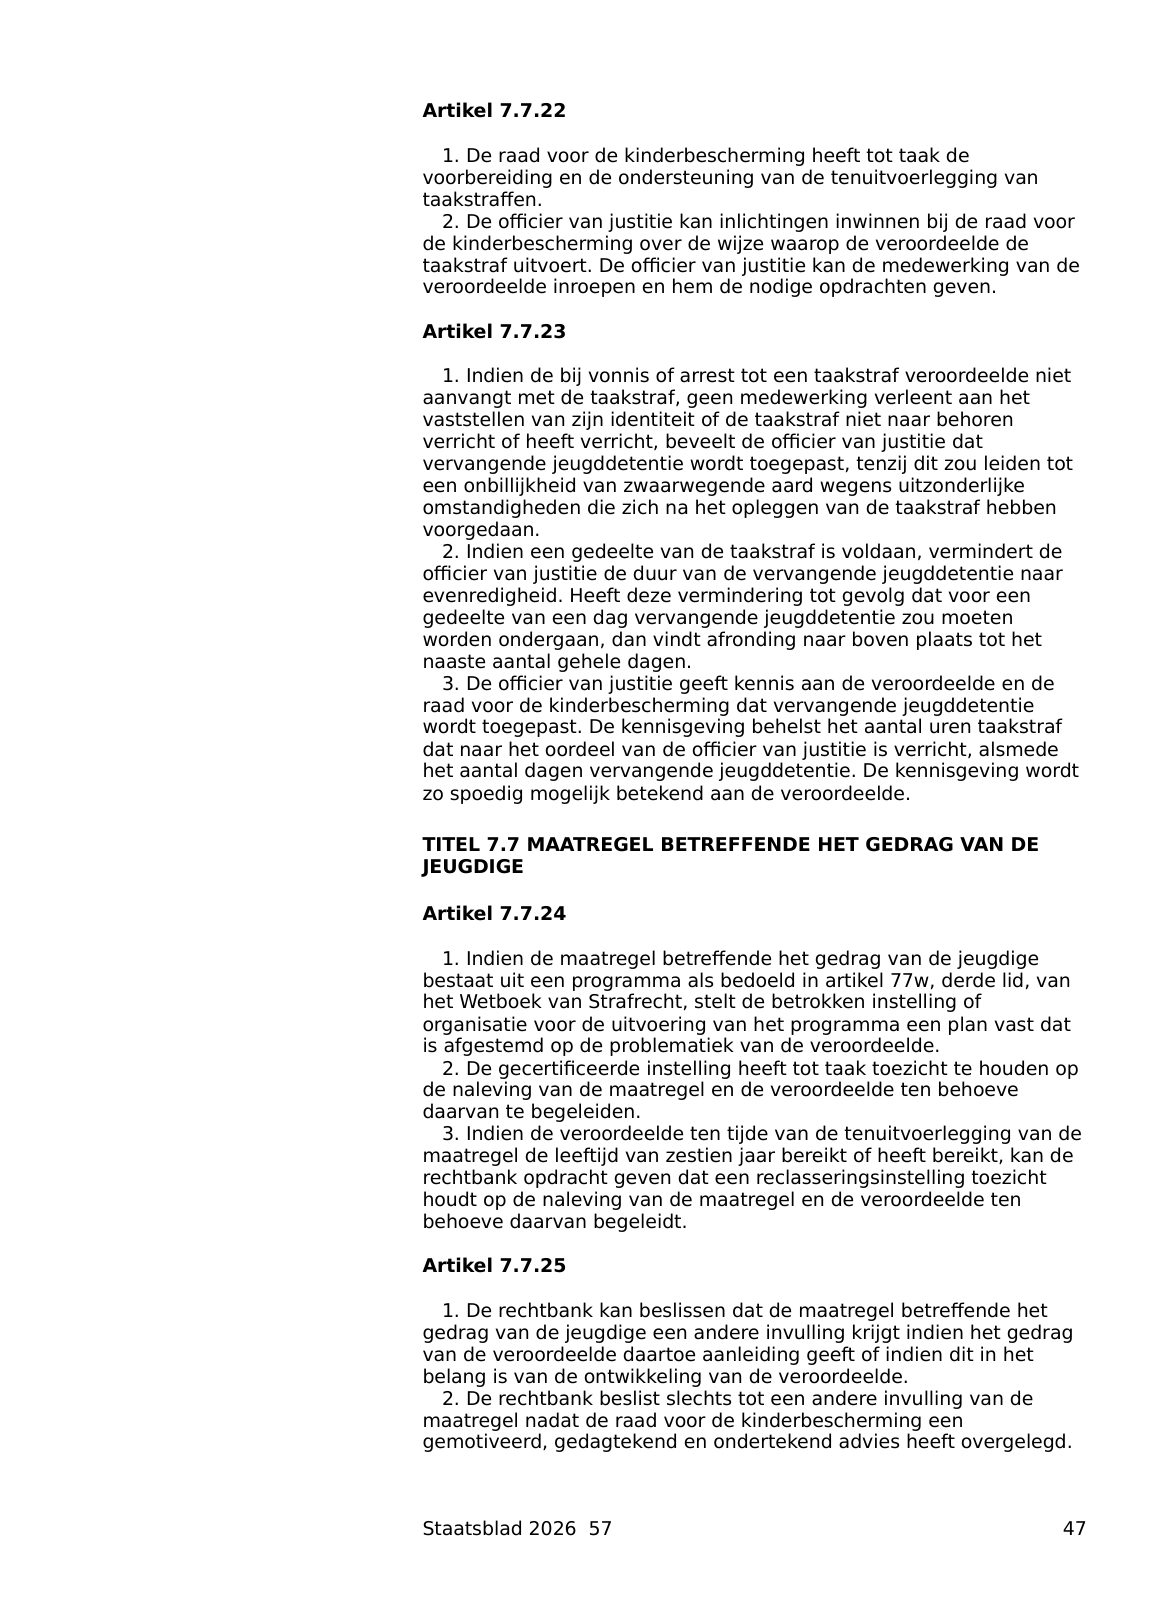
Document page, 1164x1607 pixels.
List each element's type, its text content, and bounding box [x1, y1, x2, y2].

text 1. De rechtbank kan beslissen dat de maatregel betreffende het gedrag van de jeugdige een andere invulling krijgt indien het gedrag van de veroordeelde daartoe aanleiding geeft of indien dit in het belang is van de ontwikkeling van de veroordeelde. [422, 1299, 1087, 1387]
subtitle Artikel 7.7.22 [422, 100, 1087, 122]
text 2. Indien een gedeelte van de taakstraf is voldaan, vermindert de officier van justitie de duur van de vervangende jeugddetentie naar evenredigheid. Heeft deze vermindering tot gevolg dat voor een gedeelte van een dag vervangende jeugddetentie zou moeten worden ondergaan, dan vindt afronding naar boven plaats tot het naaste aantal gehele dagen. [422, 541, 1087, 672]
subtitle Artikel 7.7.23 [422, 321, 1087, 343]
text 2. De rechtbank beslist slechts tot een andere invulling van de maatregel nadat de raad voor de kinderbescherming een gemotiveerd, gedagtekend en ondertekend advies heeft overgelegd. [422, 1387, 1087, 1453]
subtitle Artikel 7.7.24 [422, 903, 1087, 925]
text 1. De raad voor de kinderbescherming heeft tot taak de voorbereiding en de ondersteuning van de tenuitvoerlegging van taakstraffen. [422, 144, 1087, 211]
subtitle TITEL 7.7 MAATREGEL BETREFFENDE HET GEDRAG VAN DE JEUGDIGE [422, 834, 1087, 878]
subtitle Artikel 7.7.25 [422, 1255, 1087, 1277]
text 2. De officier van justitie kan inlichtingen inwinnen bij de raad voor de kinderbescherming over de wijze waarop de veroordeelde de taakstraf uitvoert. De officier van justitie kan de medewerking van de veroordeelde inroepen en hem de nodige opdrachten geven. [422, 211, 1087, 298]
text 2. De gecertificeerde instelling heeft tot taak toezicht te houden op de naleving van de maatregel en de veroordeelde ten behoeve daarvan te begeleiden. [422, 1057, 1087, 1123]
text 1. Indien de bij vonnis of arrest tot een taakstraf veroordeelde niet aanvangt met de taakstraf, geen medewerking verleent aan het vaststellen van zijn identiteit of de taakstraf niet naar behoren verricht of heeft verricht, beveelt de officier van justitie dat vervangende jeugddetentie wordt toegepast, tenzij dit zou leiden tot een onbillijkheid van zwaarwegende aard wegens uitzonderlijke omstandigheden die zich na het opleggen van de taakstraf hebben voorgedaan. [422, 365, 1087, 541]
text 3. De officier van justitie geeft kennis aan de veroordeelde en de raad voor de kinderbescherming dat vervangende jeugddetentie wordt toegepast. De kennisgeving behelst het aantal uren taakstraf dat naar het oordeel van de officier van justitie is verricht, alsmede het aantal dagen vervangende jeugddetentie. De kennisgeving wordt zo spoedig mogelijk betekend aan de veroordeelde. [422, 672, 1087, 804]
text 3. Indien de veroordeelde ten tijde van de tenuitvoerlegging van de maatregel de leeftijd van zestien jaar bereikt of heeft bereikt, kan de rechtbank opdracht geven dat een reclasseringsinstelling toezicht houdt op de naleving van de maatregel en de veroordeelde ten behoeve daarvan begeleidt. [422, 1123, 1087, 1233]
text 1. Indien de maatregel betreffende het gedrag van de jeugdige bestaat uit een programma als bedoeld in artikel 77w, derde lid, van het Wetboek van Strafrecht, stelt de betrokken instelling of organisatie voor de uitvoering van het programma een plan vast dat is afgestemd op de problematiek van de veroordeelde. [422, 947, 1087, 1057]
